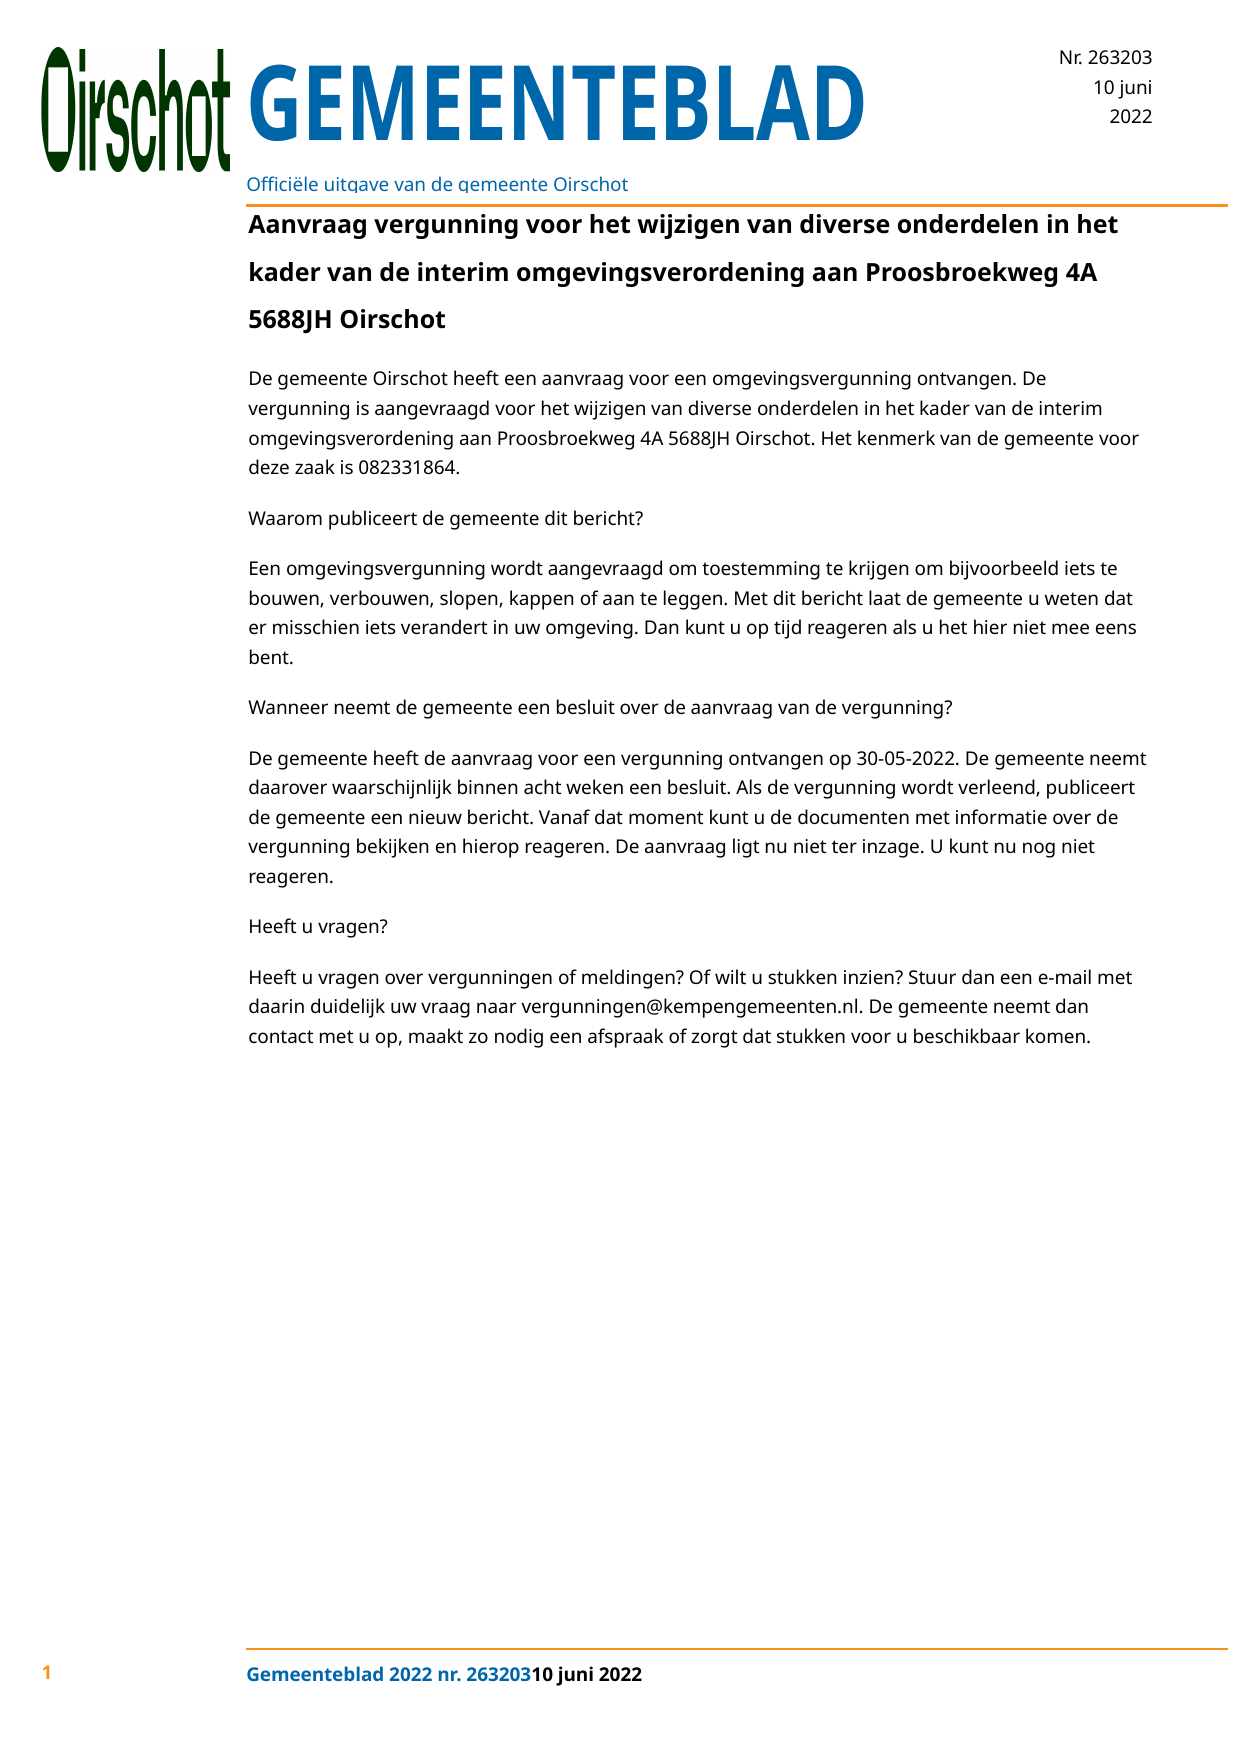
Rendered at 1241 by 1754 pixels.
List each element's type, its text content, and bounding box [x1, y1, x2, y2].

text De gemeente heeft de aanvraag voor een vergunning ontvangen op 30-05-2022. De gemeente neemt daarover waarschijnlijk binnen acht weken een besluit. Als de vergunning wordt verleend, publiceert de gemeente een nieuw bericht. Vanaf dat moment kunt u de documenten met informatie over de vergunning bekijken en hierop reageren. De aanvraag ligt nu niet ter inzage. U kunt nu nog niet reageren. [248, 745, 1152, 889]
text Aanvraag vergunning voor het wijzigen van diverse onderdelen in het kader van de interim omgevingsverordening aan Proosbroekweg 4A 5688JH Oirschot [248, 207, 1152, 336]
text Wanneer neemt de gemeente een besluit over de aanvraag van de vergunning? [248, 694, 1152, 720]
picture [41, 47, 231, 172]
text De gemeente Oirschot heeft een aanvraag voor een omgevingsvergunning ontvangen. De vergunning is aangevraagd voor het wijzigen van diverse onderdelen in het kader van de interim omgevingsverordening aan Proosbroekweg 4A 5688JH Oirschot. Het kenmerk van de gemeente voor deze zaak is 082331864. [248, 366, 1152, 480]
text Een omgevingsvergunning wordt aangevraagd om toestemming te krijgen om bijvoorbeeld iets te bouwen, verbouwen, slopen, kappen of aan te leggen. Met dit bericht laat de gemeente u weten dat er misschien iets verandert in uw omgeving. Dan kunt u op tijd reageren als u het hier niet mee eens bent. [248, 555, 1152, 669]
text Heeft u vragen? [248, 913, 1152, 939]
text Waarom publiceert de gemeente dit bericht? [248, 505, 1152, 530]
text Heeft u vragen over vergunningen of meldingen? Of wilt u stukken inzien? Stuur dan een e-mail met daarin duidelijk uw vraag naar vergunningen@kempengemeenten.nl. De gemeente neemt dan contact met u op, maakt zo nodig een afspraak of zorgt dat stukken voor u beschikbaar komen. [248, 964, 1152, 1049]
